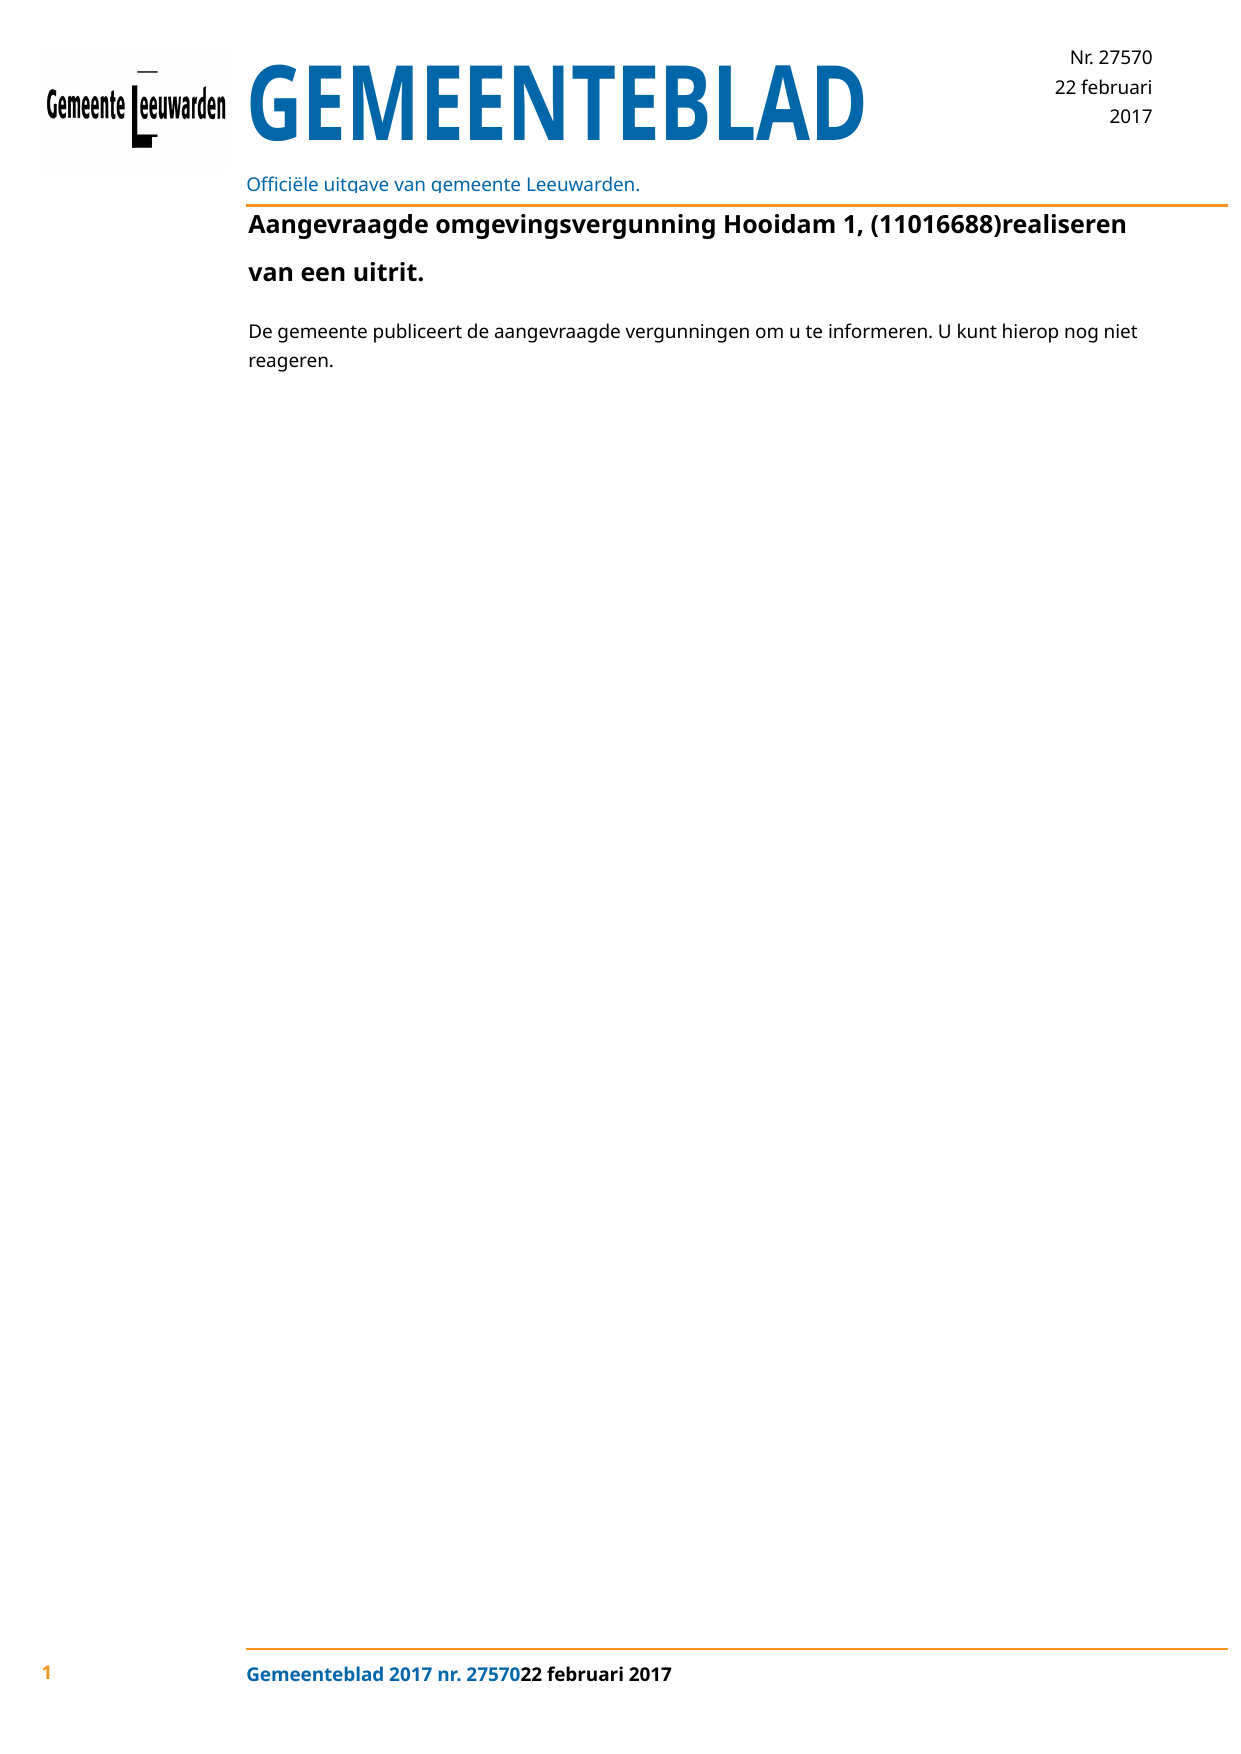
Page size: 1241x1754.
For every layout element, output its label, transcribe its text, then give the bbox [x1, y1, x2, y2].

text Aangevraagde omgevingsvergunning Hooidam 1, (11016688)realiseren van een uitrit. [248, 207, 1152, 288]
picture [41, 47, 231, 172]
text De gemeente publiceert de aangevraagde vergunningen om u te informeren. U kunt hierop nog niet reageren. [248, 318, 1152, 373]
